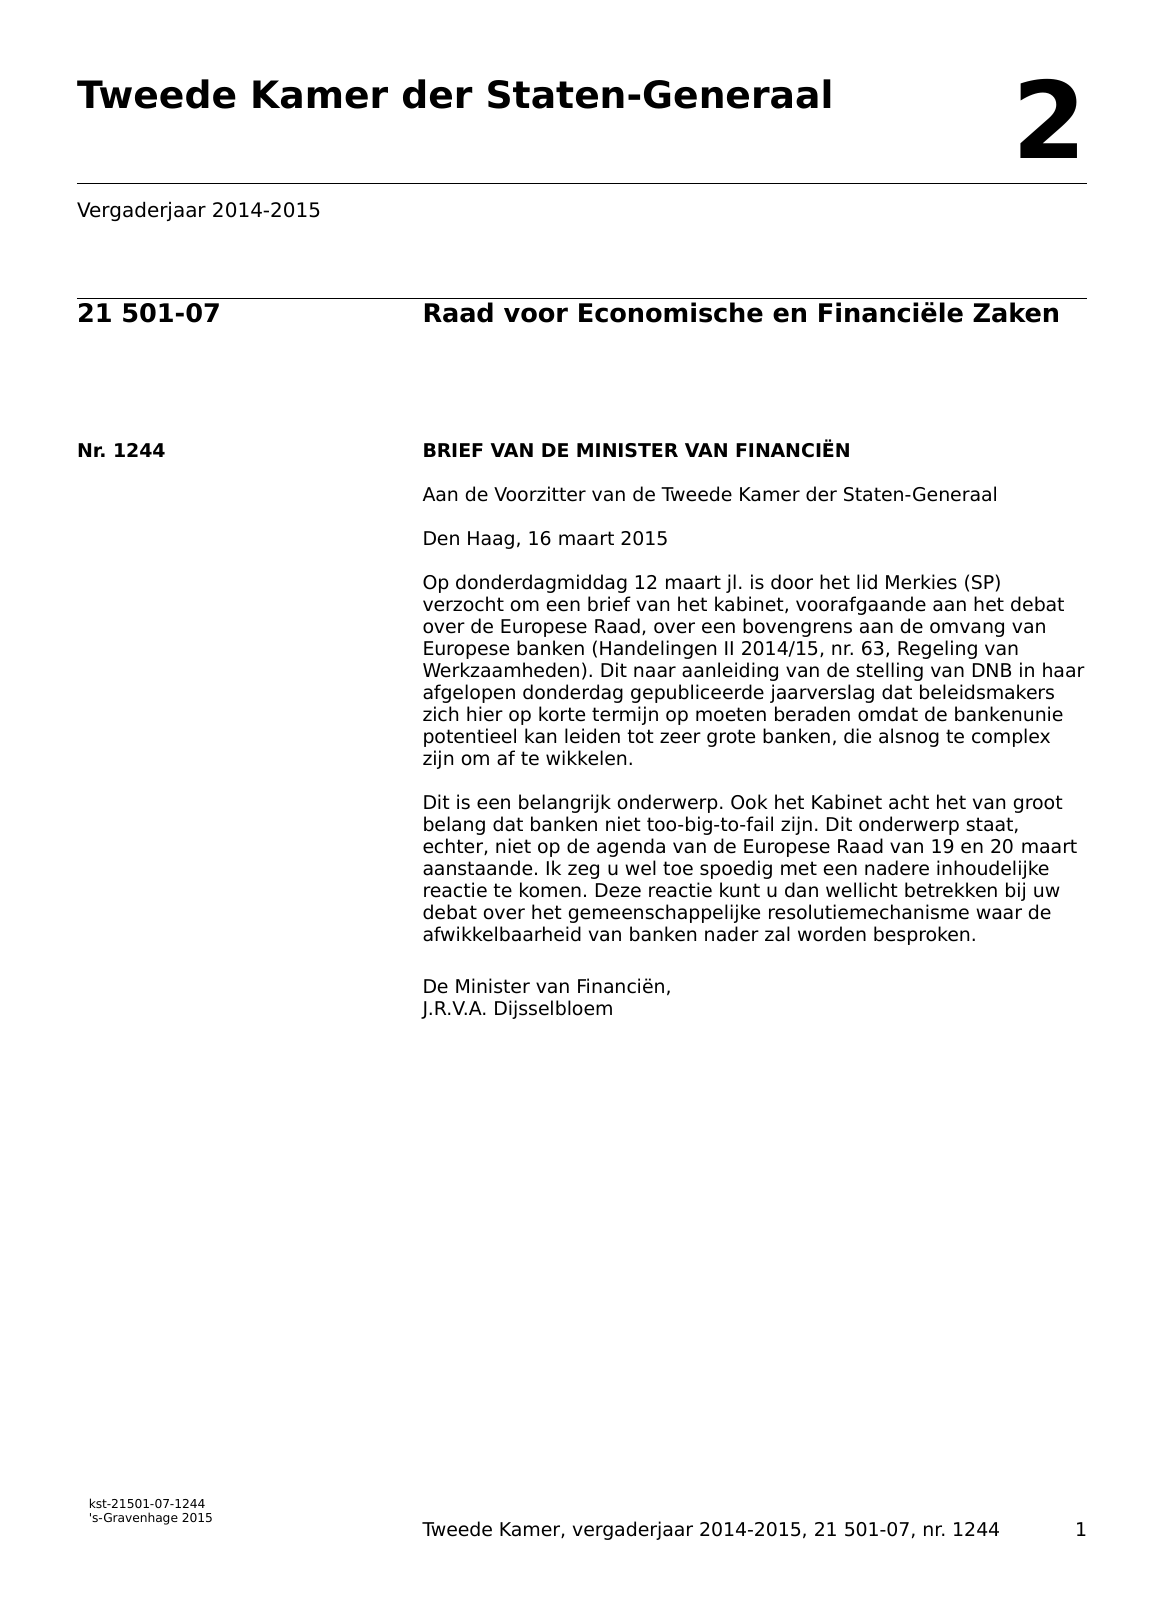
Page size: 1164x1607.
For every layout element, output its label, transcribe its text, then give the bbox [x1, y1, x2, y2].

text Op donderdagmiddag 12 maart jl. is door het lid Merkies (SP) verzocht om een brief van het kabinet, voorafgaande aan het debat over de Europese Raad, over een bovengrens aan de omvang van Europese banken (Handelingen II 2014/15, nr. 63, Regeling van Werkzaamheden). Dit naar aanleiding van de stelling van DNB in haar afgelopen donderdag gepubliceerde jaarverslag dat beleidsmakers zich hier op korte termijn op moeten beraden omdat de bankenunie potentieel kan leiden tot zeer grote banken, die alsnog te complex zijn om af te wikkelen. [422, 572, 1087, 770]
table_cell Vergaderjaar 2014-2015 [77, 184, 1087, 298]
text 's-Gravenhage 2015 [88, 1511, 323, 1525]
text Dit is een belangrijk onderwerp. Ook het Kabinet acht het van groot belang dat banken niet too-big-to-fail zijn. Dit onderwerp staat, echter, niet op de agenda van de Europese Raad van 19 en 20 maart aanstaande. Ik zeg u wel toe spoedig met een nadere inhoudelijke reactie te komen. Deze reactie kunt u dan wellicht betrekken bij uw debat over het gemeenschappelijke resolutiemechanisme waar de afwikkelbaarheid van banken nader zal worden besproken. [422, 792, 1087, 946]
table_header Tweede Kamer der Staten-Generaal [77, 59, 886, 183]
subtitle 21 501-07 Raad voor Economische en Financiële Zaken [77, 299, 1087, 329]
text Aan de Voorzitter van de Tweede Kamer der Staten-Generaal [422, 484, 1087, 506]
subtitle Nr. 1244 BRIEF VAN DE MINISTER VAN FINANCIËN [77, 440, 1087, 462]
text De Minister van Financiën, J.R.V.A. Dijsselbloem [422, 976, 1087, 1020]
text Den Haag, 16 maart 2015 [422, 528, 1087, 550]
table_header 2 [886, 59, 1087, 183]
text kst-21501-07-1244 [88, 1497, 323, 1511]
